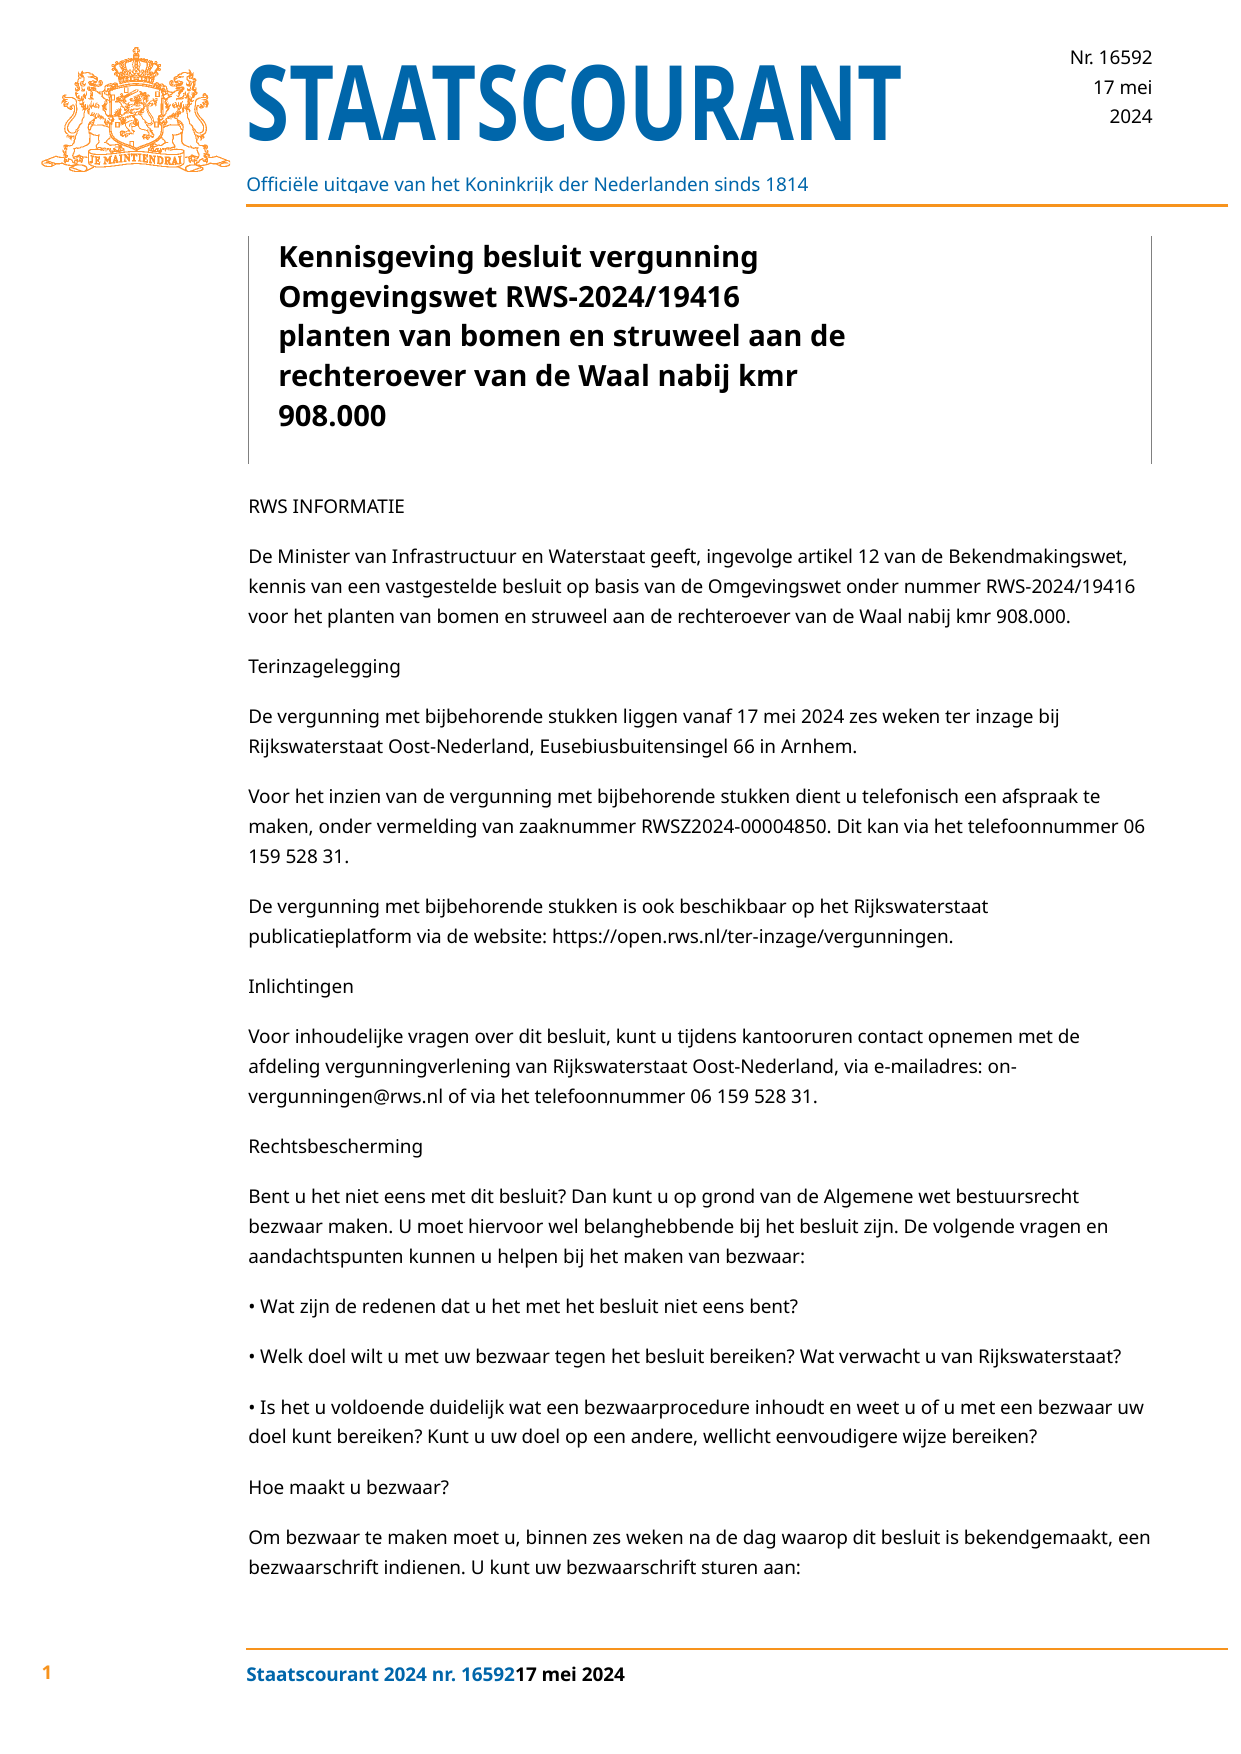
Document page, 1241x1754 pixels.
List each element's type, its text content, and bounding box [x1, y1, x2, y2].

text • Is het u voldoende duidelijk wat een bezwaarprocedure inhoudt en weet u of u met een bezwaar uw doel kunt bereiken? Kunt u uw doel op een andere, wellicht eenvoudigere wijze bereiken? [248, 1394, 1152, 1449]
text RWS INFORMATIE [248, 493, 1152, 519]
text Bent u het niet eens met dit besluit? Dan kunt u op grond van de Algemene wet bestuursrecht bezwaar maken. U moet hiervoor wel belanghebbende bij het besluit zijn. De volgende vragen en aandachtspunten kunnen u helpen bij het maken van bezwaar: [248, 1184, 1152, 1269]
text Inlichtingen [248, 973, 1152, 999]
text Om bezwaar te maken moet u, binnen zes weken na de dag waarop dit besluit is bekendgemaakt, een bezwaarschrift indienen. U kunt uw bezwaarschrift sturen aan: [248, 1524, 1152, 1580]
picture [912, 236, 1090, 414]
text De Minister van Infrastructuur en Waterstaat geeft, ingevolge artikel 12 van de Bekendmakingswet, kennis van een vastgestelde besluit op basis van de Omgevingswet onder nummer RWS-2024/19416 voor het planten van bomen en struweel aan de rechteroever van de Waal nabij kmr 908.000. [248, 544, 1152, 629]
text Voor het inzien van de vergunning met bijbehorende stukken dient u telefonisch een afspraak te maken, onder vermelding van zaaknummer RWSZ2024-00004850. Dit kan via het telefoonnummer 06 159 528 31. [248, 784, 1152, 869]
text De vergunning met bijbehorende stukken liggen vanaf 17 mei 2024 zes weken ter inzage bij Rijkswaterstaat Oost-Nederland, Eusebiusbuitensingel 66 in Arnhem. [248, 704, 1152, 759]
text • Wat zijn de redenen dat u het met het besluit niet eens bent? [248, 1293, 1152, 1319]
text De vergunning met bijbehorende stukken is ook beschikbaar op het Rijkswaterstaat publicatieplatform via de website: https://open.rws.nl/ter-inzage/vergunningen. [248, 893, 1152, 949]
table_header Kennisgeving besluit vergunning Omgevingswet RWS-2024/19416 planten van bomen en struweel aan de rechteroever van de Waal nabij kmr 908.000 [249, 236, 850, 464]
text Terinzagelegging [248, 653, 1152, 679]
text Voor inhoudelijke vragen over dit besluit, kunt u tijdens kantooruren contact opnemen met de afdeling vergunningverlening van Rijkswaterstaat Oost-Nederland, via e-mailadres: on-vergunningen@rws.nl of via het telefoonnummer 06 159 528 31. [248, 1024, 1152, 1109]
text Rechtsbescherming [248, 1133, 1152, 1159]
text • Welk doel wilt u met uw bezwaar tegen het besluit bereiken? Wat verwacht u van Rijkswaterstaat? [248, 1344, 1152, 1369]
table_header [1090, 236, 1151, 413]
table_header [850, 236, 912, 413]
text Hoe maakt u bezwaar? [248, 1474, 1152, 1500]
picture [41, 47, 231, 172]
table_header [850, 414, 1151, 464]
